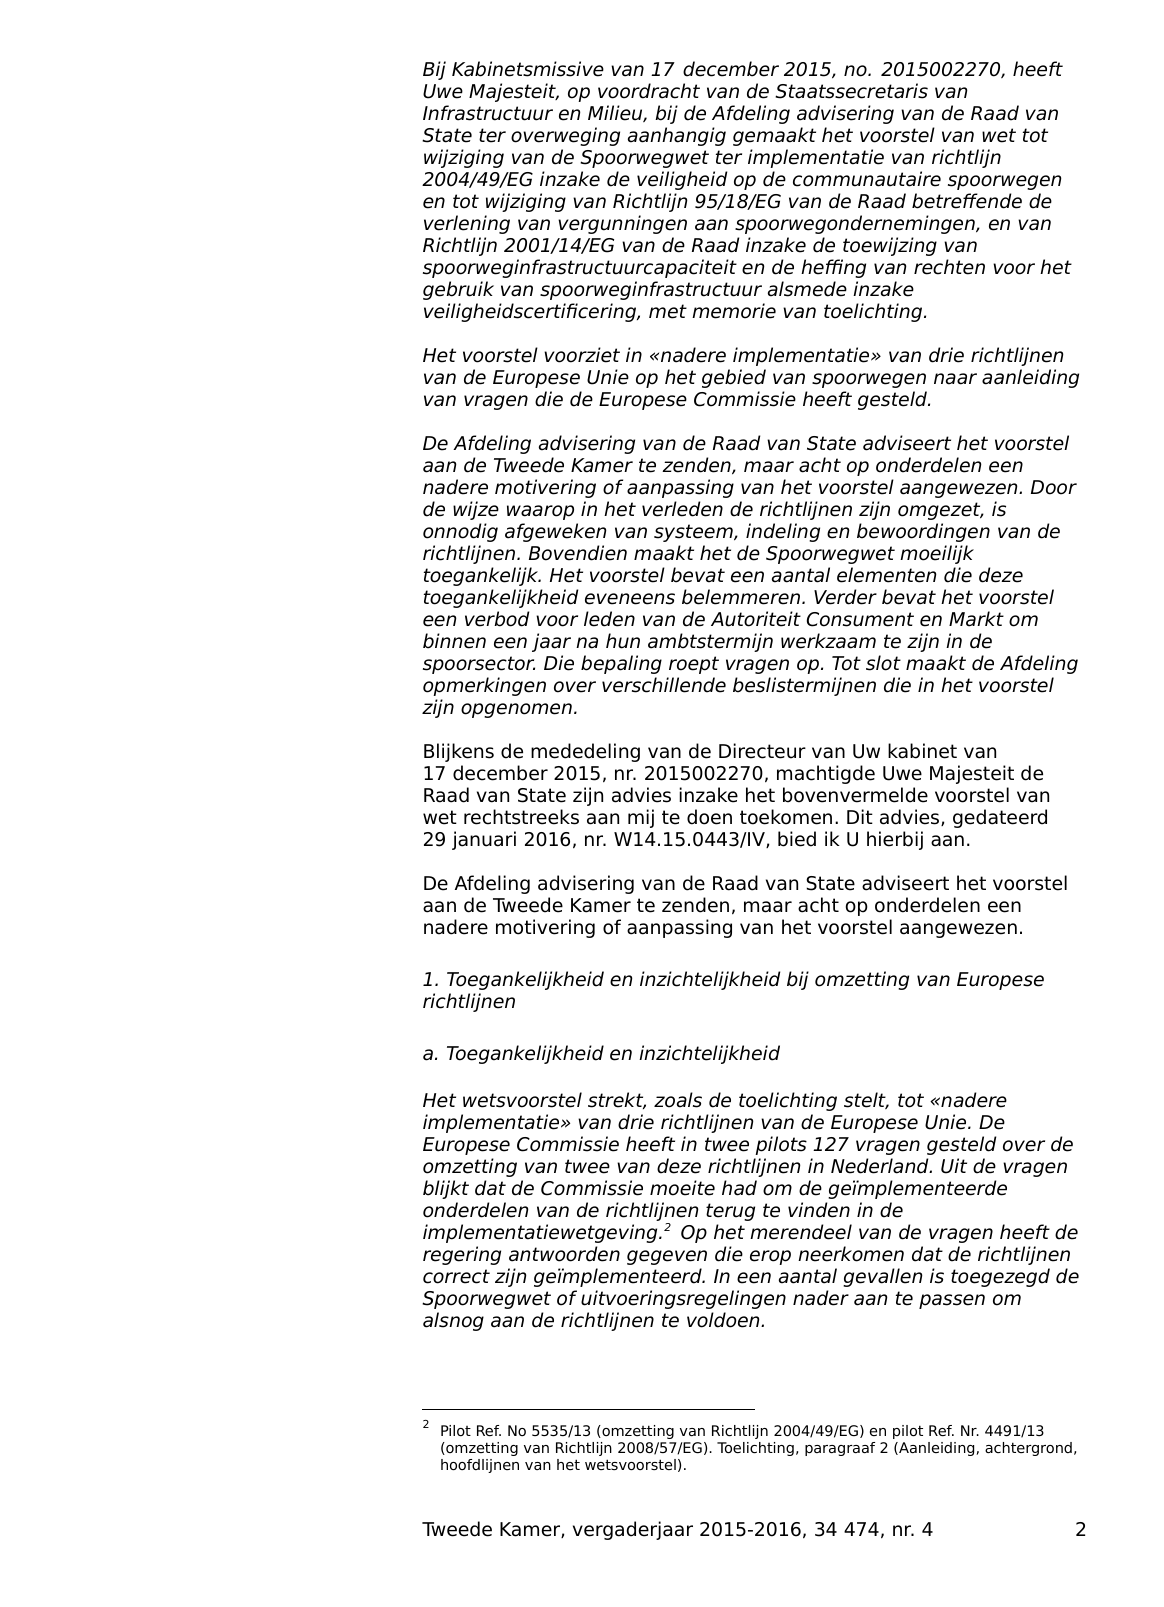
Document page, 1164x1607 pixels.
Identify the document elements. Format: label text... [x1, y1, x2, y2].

text Blijkens de mededeling van de Directeur van Uw kabinet van 17 december 2015, nr. 2015002270, machtigde Uwe Majesteit de Raad van State zijn advies inzake het bovenvermelde voorstel van wet rechtstreeks aan mij te doen toekomen. Dit advies, gedateerd 29 januari 2016, nr. W14.15.0443/IV, bied ik U hierbij aan. [422, 741, 1087, 851]
text De Afdeling advisering van de Raad van State adviseert het voorstel aan de Tweede Kamer te zenden, maar acht op onderdelen een nadere motivering of aanpassing van het voorstel aangewezen. [422, 873, 1087, 939]
subtitle 1. Toegankelijkheid en inzichtelijkheid bij omzetting van Europese richtlijnen [422, 969, 1087, 1013]
text De Afdeling advisering van de Raad van State adviseert het voorstel aan de Tweede Kamer te zenden, maar acht op onderdelen een nadere motivering of aanpassing van het voorstel aangewezen. Door de wijze waarop in het verleden de richtlijnen zijn omgezet, is onnodig afgeweken van systeem, indeling en bewoordingen van de richtlijnen. Bovendien maakt het de Spoorwegwet moeilijk toegankelijk. Het voorstel bevat een aantal elementen die deze toegankelijkheid eveneens belemmeren. Verder bevat het voorstel een verbod voor leden van de Autoriteit Consument en Markt om binnen een jaar na hun ambtstermijn werkzaam te zijn in de spoorsector. Die bepaling roept vragen op. Tot slot maakt de Afdeling opmerkingen over verschillende beslistermijnen die in het voorstel zijn opgenomen. [422, 433, 1087, 719]
text Het wetsvoorstel strekt, zoals de toelichting stelt, tot «nadere implementatie» van drie richtlijnen van de Europese Unie. De Europese Commissie heeft in twee pilots 127 vragen gesteld over de omzetting van twee van deze richtlijnen in Nederland. Uit de vragen blijkt dat de Commissie moeite had om de geïmplementeerde onderdelen van de richtlijnen terug te vinden in de implementatiewetgeving. Op het merendeel van de vragen heeft de regering antwoorden gegeven die erop neerkomen dat de richtlijnen correct zijn geïmplementeerd. In een aantal gevallen is toegezegd de Spoorwegwet of uitvoeringsregelingen nader aan te passen om alsnog aan de richtlijnen te voldoen. [422, 1090, 1087, 1332]
text Het voorstel voorziet in «nadere implementatie» van drie richtlijnen van de Europese Unie op het gebied van spoorwegen naar aanleiding van vragen die de Europese Commissie heeft gesteld. [422, 345, 1087, 411]
subtitle a. Toegankelijkheid en inzichtelijkheid [422, 1043, 1087, 1065]
text Bij Kabinetsmissive van 17 december 2015, no. 2015002270, heeft Uwe Majesteit, op voordracht van de Staatssecretaris van Infrastructuur en Milieu, bij de Afdeling advisering van de Raad van State ter overweging aanhangig gemaakt het voorstel van wet tot wijziging van de Spoorwegwet ter implementatie van richtlijn 2004/49/EG inzake de veiligheid op de communautaire spoorwegen en tot wijziging van Richtlijn 95/18/EG van de Raad betreffende de verlening van vergunningen aan spoorwegondernemingen, en van Richtlijn 2001/14/EG van de Raad inzake de toewijzing van spoorweginfrastructuurcapaciteit en de heffing van rechten voor het gebruik van spoorweginfrastructuur alsmede inzake veiligheidscertificering, met memorie van toelichting. [422, 59, 1087, 323]
text Pilot Ref. No 5535/13 (omzetting van Richtlijn 2004/49/EG) en pilot Ref. Nr. 4491/13 (omzetting van Richtlijn 2008/57/EG). Toelichting, paragraaf 2 (Aanleiding, achtergrond, hoofdlijnen van het wetsvoorstel). [422, 1418, 1087, 1474]
